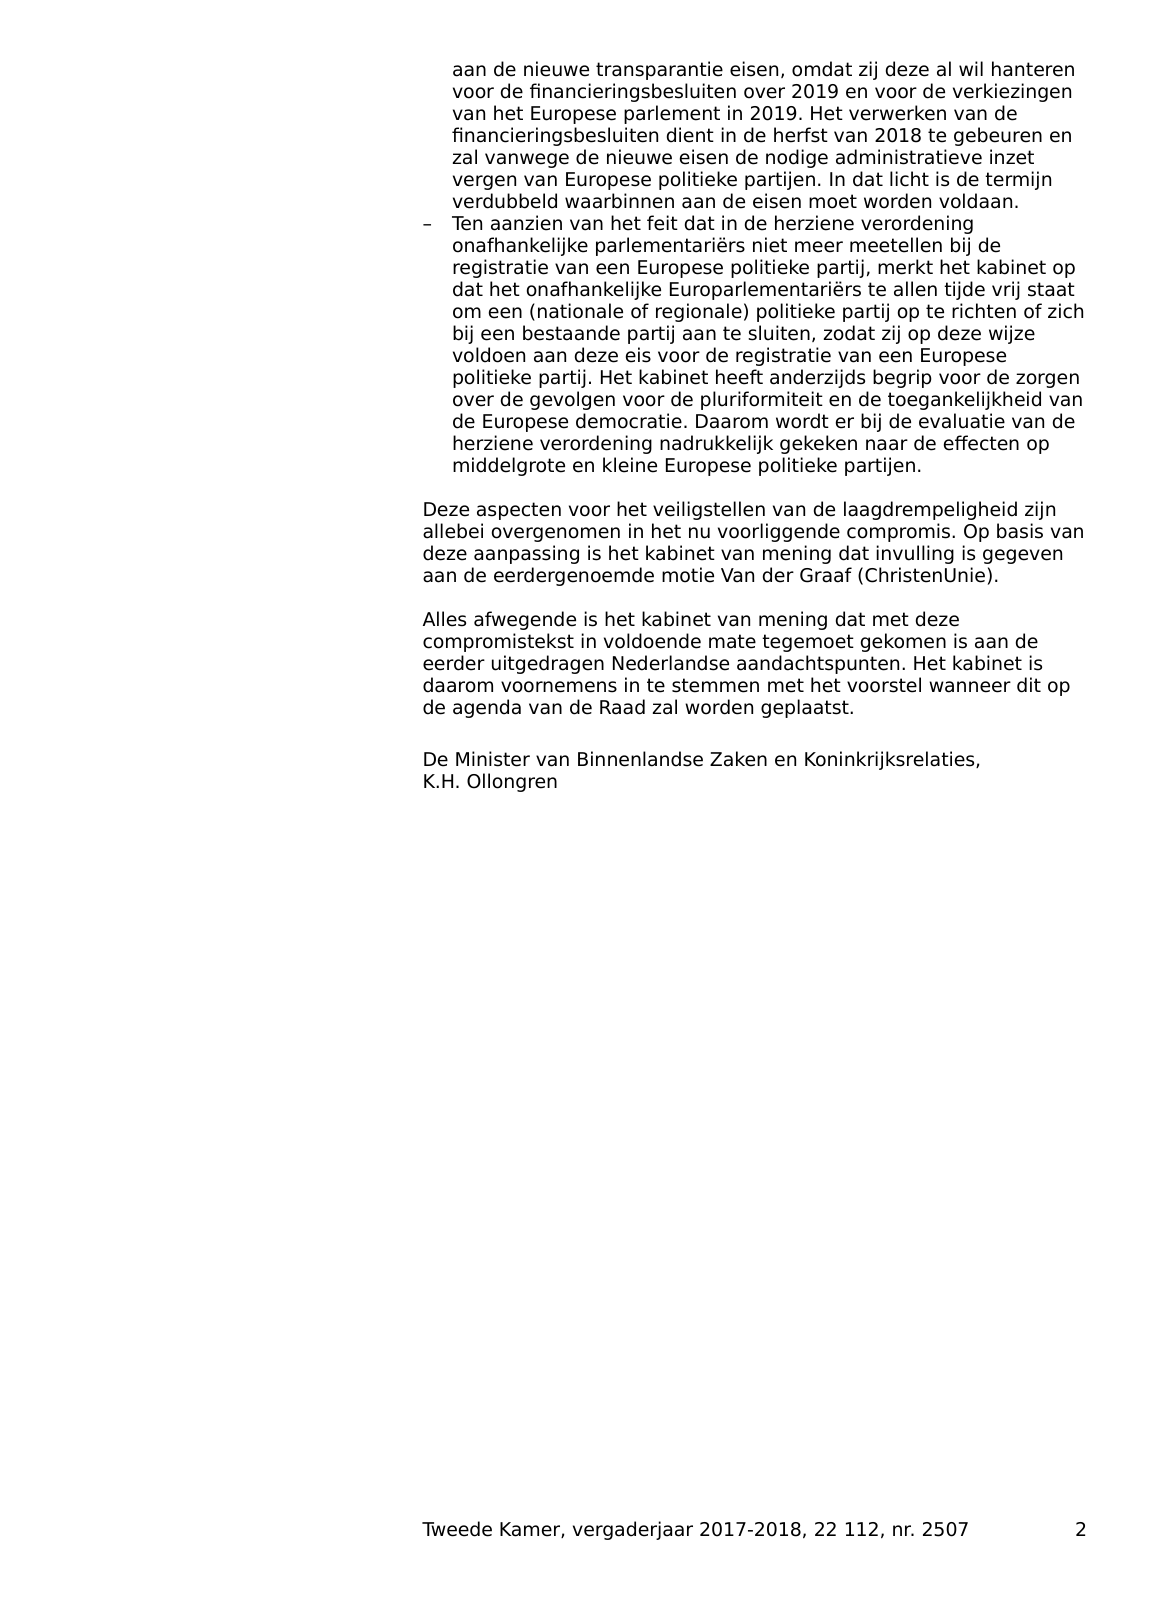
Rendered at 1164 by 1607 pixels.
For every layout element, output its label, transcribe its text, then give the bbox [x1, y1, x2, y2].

text Deze aspecten voor het veiligstellen van de laagdrempeligheid zijn allebei overgenomen in het nu voorliggende compromis. Op basis van deze aanpassing is het kabinet van mening dat invulling is gegeven aan de eerdergenoemde motie Van der Graaf (ChristenUnie). [422, 499, 1087, 587]
text Alles afwegende is het kabinet van mening dat met deze compromistekst in voldoende mate tegemoet gekomen is aan de eerder uitgedragen Nederlandse aandachtspunten. Het kabinet is daarom voornemens in te stemmen met het voorstel wanneer dit op de agenda van de Raad zal worden geplaatst. [422, 609, 1087, 719]
text De Minister van Binnenlandse Zaken en Koninkrijksrelaties, K.H. Ollongren [422, 749, 1087, 793]
text – Ten aanzien van het feit dat in de herziene verordening onafhankelijke parlementariërs niet meer meetellen bij de registratie van een Europese politieke partij, merkt het kabinet op dat het onafhankelijke Europarlementariërs te allen tijde vrij staat om een (nationale of regionale) politieke partij op te richten of zich bij een bestaande partij aan te sluiten, zodat zij op deze wijze voldoen aan deze eis voor de registratie van een Europese politieke partij. Het kabinet heeft anderzijds begrip voor de zorgen over de gevolgen voor de pluriformiteit en de toegankelijkheid van de Europese democratie. Daarom wordt er bij de evaluatie van de herziene verordening nadrukkelijk gekeken naar de effecten op middelgrote en kleine Europese politieke partijen. [422, 213, 1087, 477]
text aan de nieuwe transparantie eisen, omdat zij deze al wil hanteren voor de financieringsbesluiten over 2019 en voor de verkiezingen van het Europese parlement in 2019. Het verwerken van de financieringsbesluiten dient in de herfst van 2018 te gebeuren en zal vanwege de nieuwe eisen de nodige administratieve inzet vergen van Europese politieke partijen. In dat licht is de termijn verdubbeld waarbinnen aan de eisen moet worden voldaan. [422, 59, 1087, 213]
